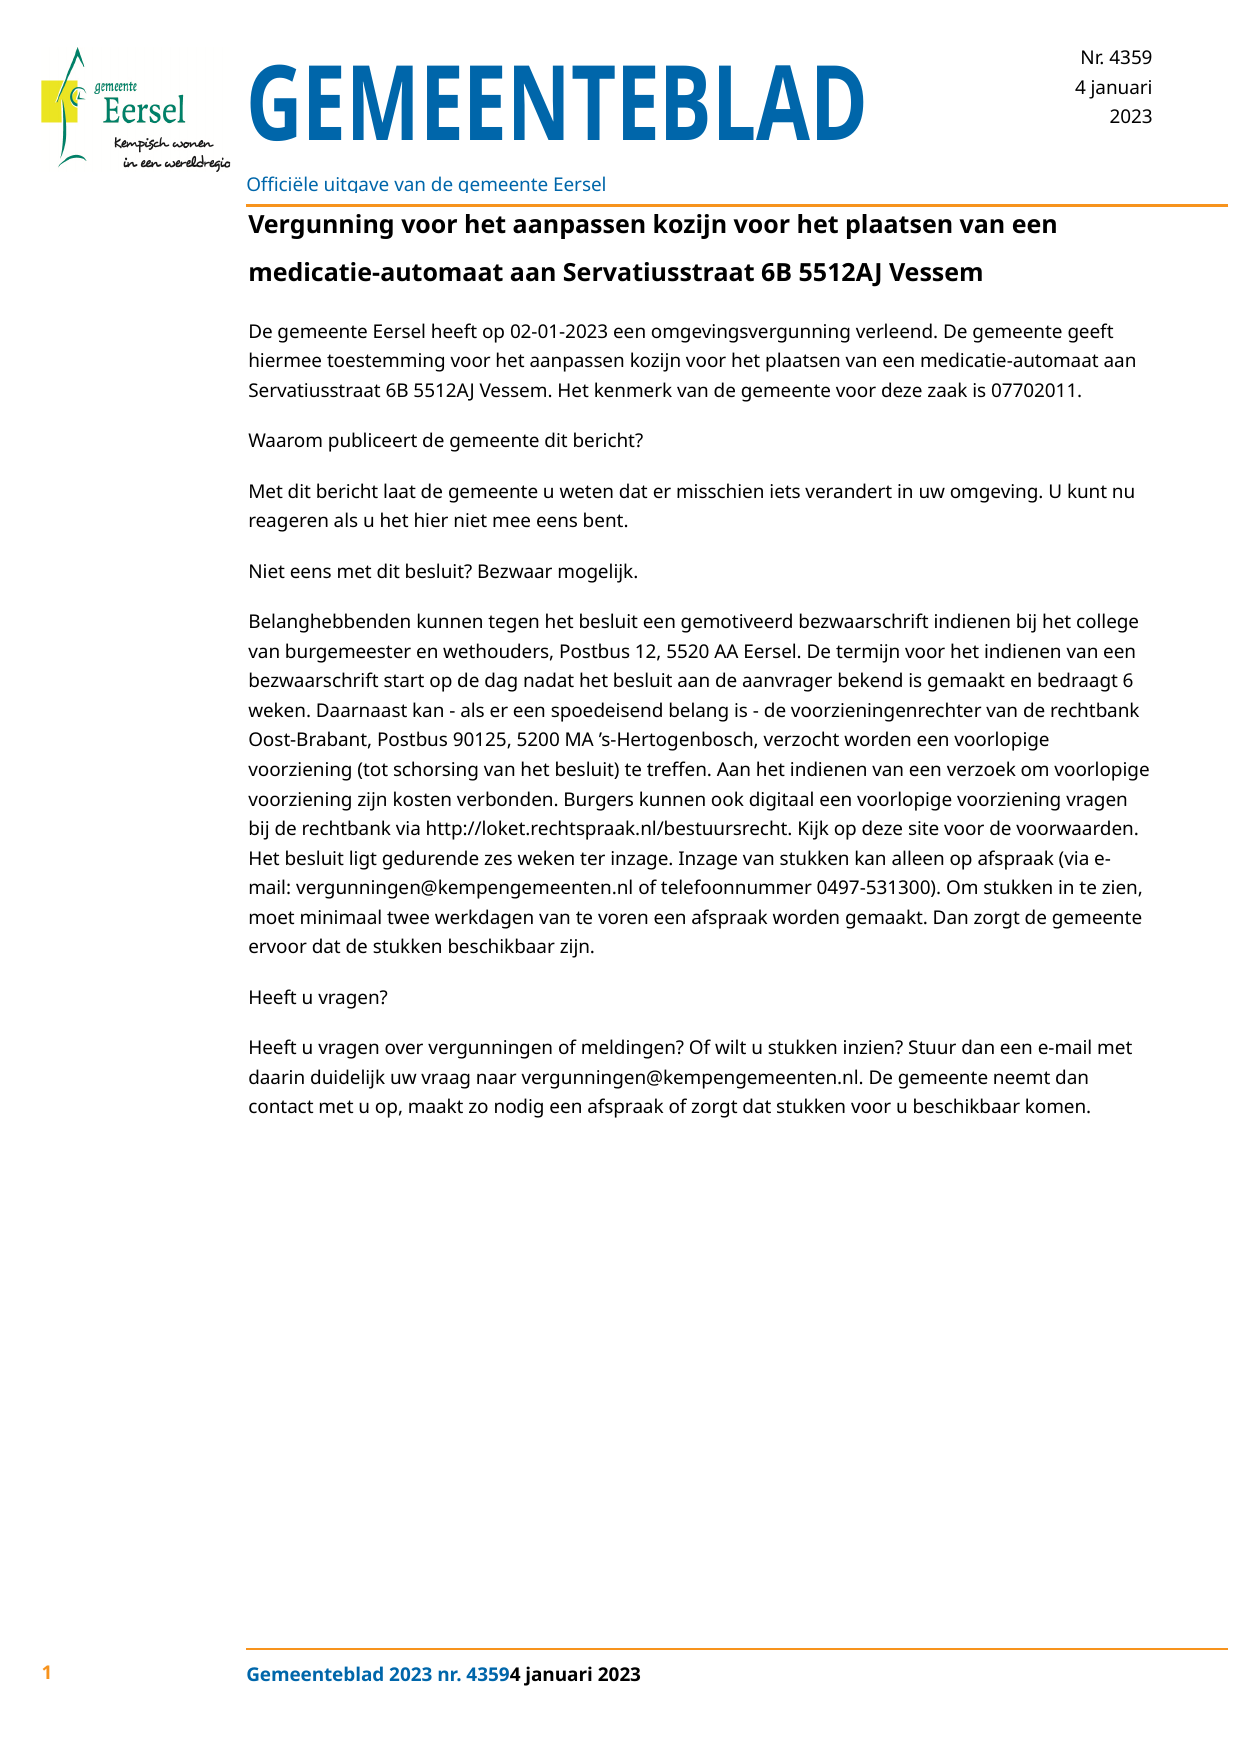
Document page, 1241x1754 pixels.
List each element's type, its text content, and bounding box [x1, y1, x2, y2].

text De gemeente Eersel heeft op 02-01-2023 een omgevingsvergunning verleend. De gemeente geeft hiermee toestemming voor het aanpassen kozijn voor het plaatsen van een medicatie-automaat aan Servatiusstraat 6B 5512AJ Vessem. Het kenmerk van de gemeente voor deze zaak is 07702011. [248, 318, 1152, 403]
text Waarom publiceert de gemeente dit bericht? [248, 427, 1152, 453]
picture [41, 47, 231, 172]
text Niet eens met dit besluit? Bezwaar mogelijk. [248, 558, 1152, 584]
text Heeft u vragen? [248, 984, 1152, 1010]
text Vergunning voor het aanpassen kozijn voor het plaatsen van een medicatie-automaat aan Servatiusstraat 6B 5512AJ Vessem [248, 207, 1152, 288]
text Heeft u vragen over vergunningen of meldingen? Of wilt u stukken inzien? Stuur dan een e-mail met daarin duidelijk uw vraag naar vergunningen@kempengemeenten.nl. De gemeente neemt dan contact met u op, maakt zo nodig een afspraak of zorgt dat stukken voor u beschikbaar komen. [248, 1034, 1152, 1119]
text Belanghebbenden kunnen tegen het besluit een gemotiveerd bezwaarschrift indienen bij het college van burgemeester en wethouders, Postbus 12, 5520 AA Eersel. De termijn voor het indienen van een bezwaarschrift start op de dag nadat het besluit aan de aanvrager bekend is gemaakt en bedraagt 6 weken. Daarnaast kan - als er een spoedeisend belang is - de voorzieningenrechter van de rechtbank Oost-Brabant, Postbus 90125, 5200 MA ’s-Hertogenbosch, verzocht worden een voorlopige voorziening (tot schorsing van het besluit) te treffen. Aan het indienen van een verzoek om voorlopige voorziening zijn kosten verbonden. Burgers kunnen ook digitaal een voorlopige voorziening vragen bij de rechtbank via http://loket.rechtspraak.nl/bestuursrecht. Kijk op deze site voor de voorwaarden. Het besluit ligt gedurende zes weken ter inzage. Inzage van stukken kan alleen op afspraak (via e-mail: vergunningen@kempengemeenten.nl of telefoonnummer 0497-531300). Om stukken in te zien, moet minimaal twee werkdagen van te voren een afspraak worden gemaakt. Dan zorgt de gemeente ervoor dat de stukken beschikbaar zijn. [248, 608, 1152, 959]
text Met dit bericht laat de gemeente u weten dat er misschien iets verandert in uw omgeving. U kunt nu reageren als u het hier niet mee eens bent. [248, 478, 1152, 533]
